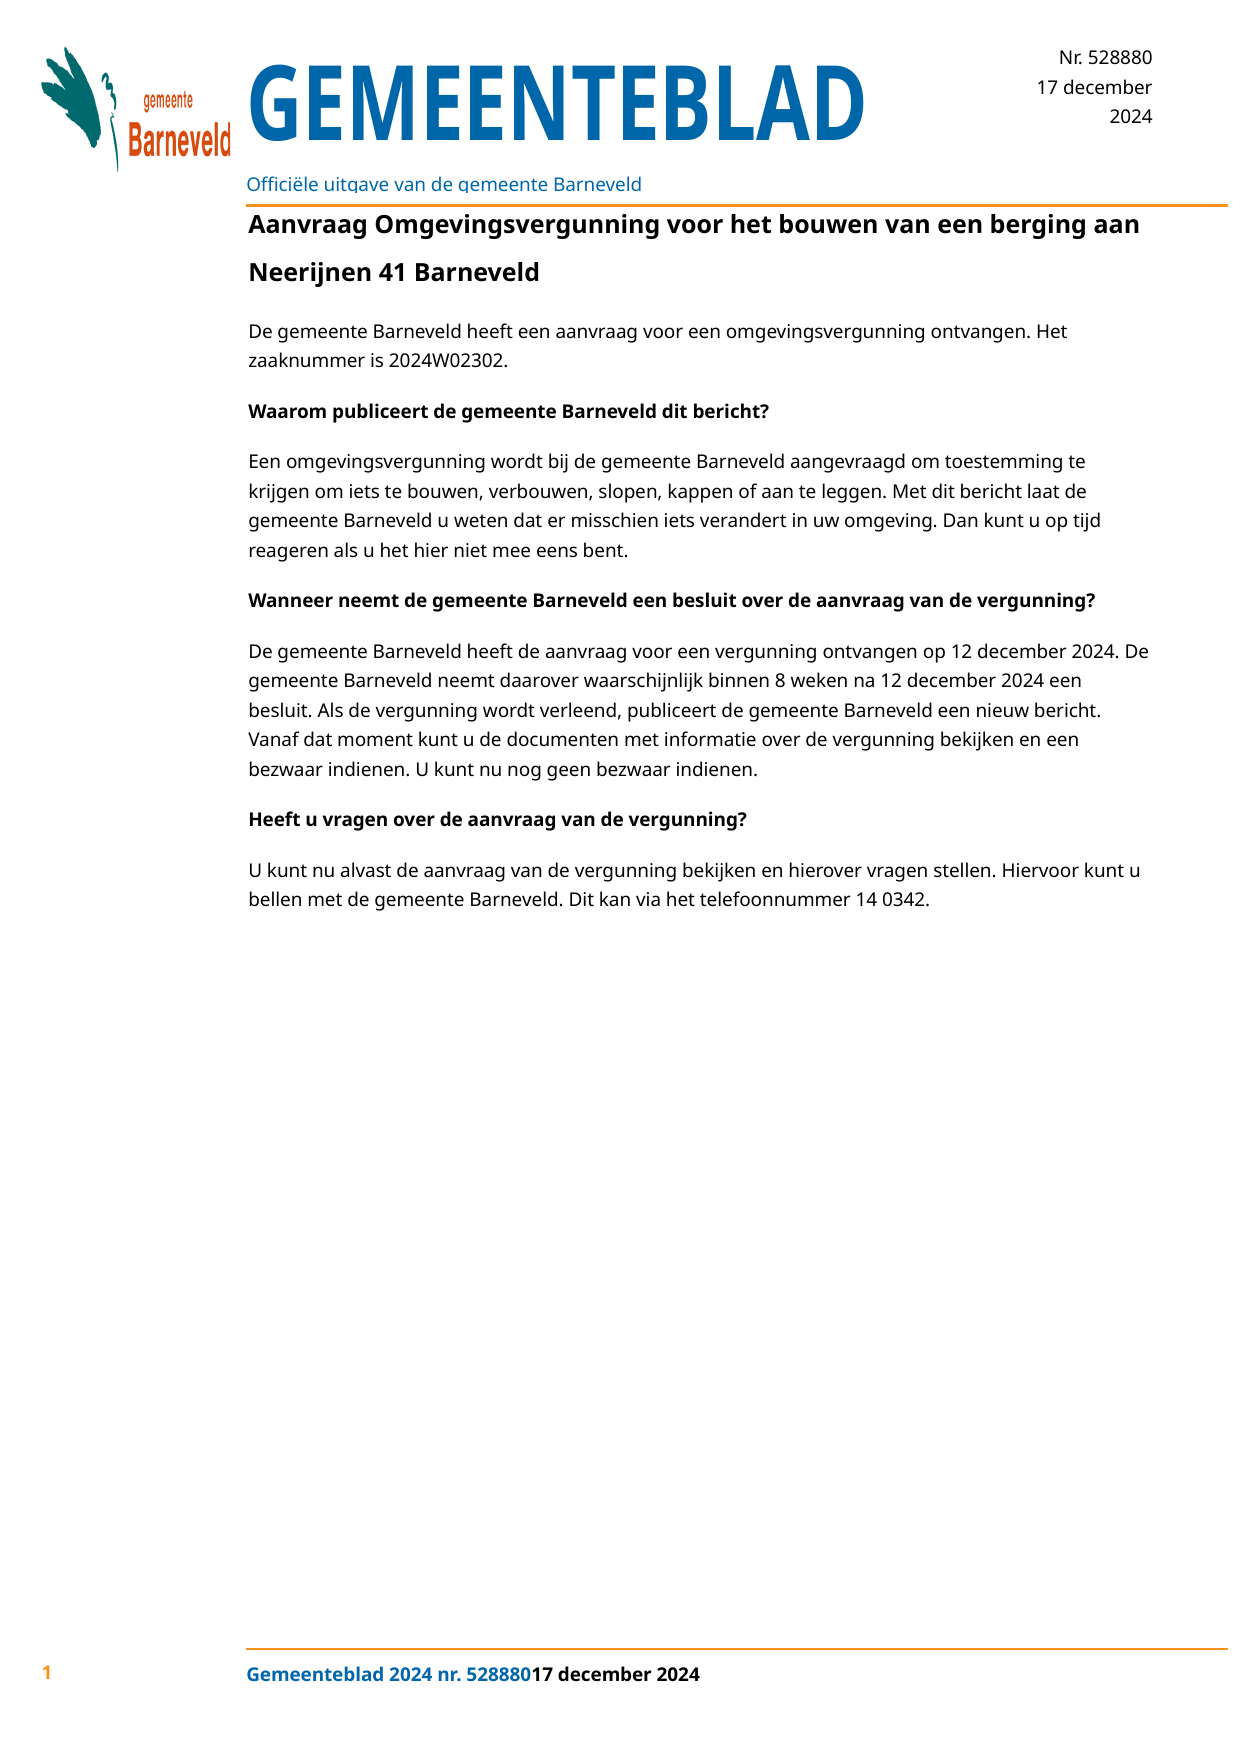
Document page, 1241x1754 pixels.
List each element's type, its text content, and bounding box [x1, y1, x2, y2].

text De gemeente Barneveld heeft de aanvraag voor een vergunning ontvangen op 12 december 2024. De gemeente Barneveld neemt daarover waarschijnlijk binnen 8 weken na 12 december 2024 een besluit. Als de vergunning wordt verleend, publiceert de gemeente Barneveld een nieuw bericht. Vanaf dat moment kunt u de documenten met informatie over de vergunning bekijken en een bezwaar indienen. U kunt nu nog geen bezwaar indienen. [248, 638, 1152, 782]
text Wanneer neemt de gemeente Barneveld een besluit over de aanvraag van de vergunning? [248, 587, 1152, 613]
text Heeft u vragen over de aanvraag van de vergunning? [248, 807, 1152, 832]
text Een omgevingsvergunning wordt bij de gemeente Barneveld aangevraagd om toestemming te krijgen om iets te bouwen, verbouwen, slopen, kappen of aan te leggen. Met dit bericht laat de gemeente Barneveld u weten dat er misschien iets verandert in uw omgeving. Dan kunt u op tijd reageren als u het hier niet mee eens bent. [248, 448, 1152, 563]
text De gemeente Barneveld heeft een aanvraag voor een omgevingsvergunning ontvangen. Het zaaknummer is 2024W02302. [248, 318, 1152, 373]
text Aanvraag Omgevingsvergunning voor het bouwen van een berging aan Neerijnen 41 Barneveld [248, 207, 1152, 288]
text Waarom publiceert de gemeente Barneveld dit bericht? [248, 398, 1152, 424]
text U kunt nu alvast de aanvraag van de vergunning bekijken en hierover vragen stellen. Hiervoor kunt u bellen met de gemeente Barneveld. Dit kan via het telefoonnummer 14 0342. [248, 857, 1152, 912]
picture [41, 47, 231, 172]
